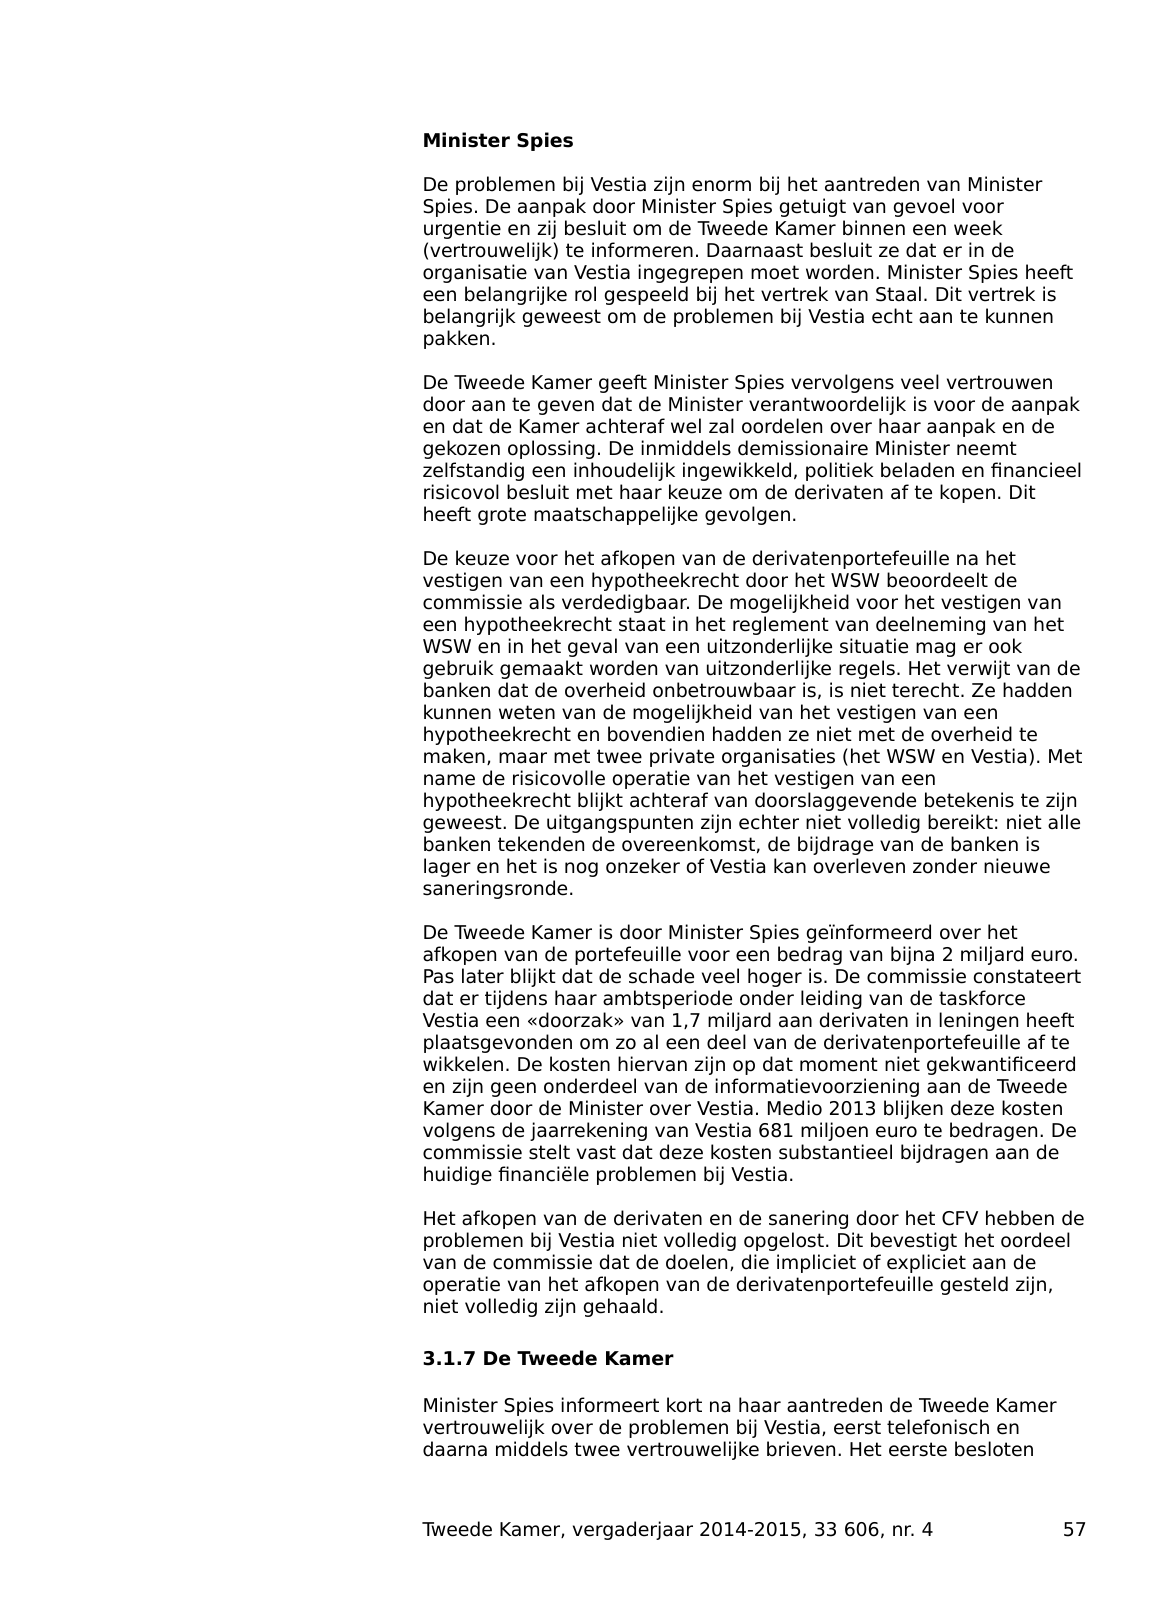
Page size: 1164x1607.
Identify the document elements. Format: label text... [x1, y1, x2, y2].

subtitle Minister Spies [422, 130, 1087, 152]
text Minister Spies informeert kort na haar aantreden de Tweede Kamer vertrouwelijk over de problemen bij Vestia, eerst telefonisch en daarna middels twee vertrouwelijke brieven. Het eerste besloten [422, 1395, 1087, 1461]
text De problemen bij Vestia zijn enorm bij het aantreden van Minister Spies. De aanpak door Minister Spies getuigt van gevoel voor urgentie en zij besluit om de Tweede Kamer binnen een week (vertrouwelijk) te informeren. Daarnaast besluit ze dat er in de organisatie van Vestia ingegrepen moet worden. Minister Spies heeft een belangrijke rol gespeeld bij het vertrek van Staal. Dit vertrek is belangrijk geweest om de problemen bij Vestia echt aan te kunnen pakken. [422, 174, 1087, 350]
text De keuze voor het afkopen van de derivatenportefeuille na het vestigen van een hypotheekrecht door het WSW beoordeelt de commissie als verdedigbaar. De mogelijkheid voor het vestigen van een hypotheekrecht staat in het reglement van deelneming van het WSW en in het geval van een uitzonderlijke situatie mag er ook gebruik gemaakt worden van uitzonderlijke regels. Het verwijt van de banken dat de overheid onbetrouwbaar is, is niet terecht. Ze hadden kunnen weten van de mogelijkheid van het vestigen van een hypotheekrecht en bovendien hadden ze niet met de overheid te maken, maar met twee private organisaties (het WSW en Vestia). Met name de risicovolle operatie van het vestigen van een hypotheekrecht blijkt achteraf van doorslaggevende betekenis te zijn geweest. De uitgangspunten zijn echter niet volledig bereikt: niet alle banken tekenden de overeenkomst, de bijdrage van de banken is lager en het is nog onzeker of Vestia kan overleven zonder nieuwe saneringsronde. [422, 548, 1087, 900]
text De Tweede Kamer geeft Minister Spies vervolgens veel vertrouwen door aan te geven dat de Minister verantwoordelijk is voor de aanpak en dat de Kamer achteraf wel zal oordelen over haar aanpak en de gekozen oplossing. De inmiddels demissionaire Minister neemt zelfstandig een inhoudelijk ingewikkeld, politiek beladen en financieel risicovol besluit met haar keuze om de derivaten af te kopen. Dit heeft grote maatschappelijke gevolgen. [422, 372, 1087, 526]
subtitle 3.1.7 De Tweede Kamer [422, 1348, 1087, 1370]
text De Tweede Kamer is door Minister Spies geïnformeerd over het afkopen van de portefeuille voor een bedrag van bijna 2 miljard euro. Pas later blijkt dat de schade veel hoger is. De commissie constateert dat er tijdens haar ambtsperiode onder leiding van de taskforce Vestia een «doorzak» van 1,7 miljard aan derivaten in leningen heeft plaatsgevonden om zo al een deel van de derivatenportefeuille af te wikkelen. De kosten hiervan zijn op dat moment niet gekwantificeerd en zijn geen onderdeel van de informatievoorziening aan de Tweede Kamer door de Minister over Vestia. Medio 2013 blijken deze kosten volgens de jaarrekening van Vestia 681 miljoen euro te bedragen. De commissie stelt vast dat deze kosten substantieel bijdragen aan de huidige financiële problemen bij Vestia. [422, 922, 1087, 1186]
text Het afkopen van de derivaten en de sanering door het CFV hebben de problemen bij Vestia niet volledig opgelost. Dit bevestigt het oordeel van de commissie dat de doelen, die impliciet of expliciet aan de operatie van het afkopen van de derivatenportefeuille gesteld zijn, niet volledig zijn gehaald. [422, 1208, 1087, 1318]
